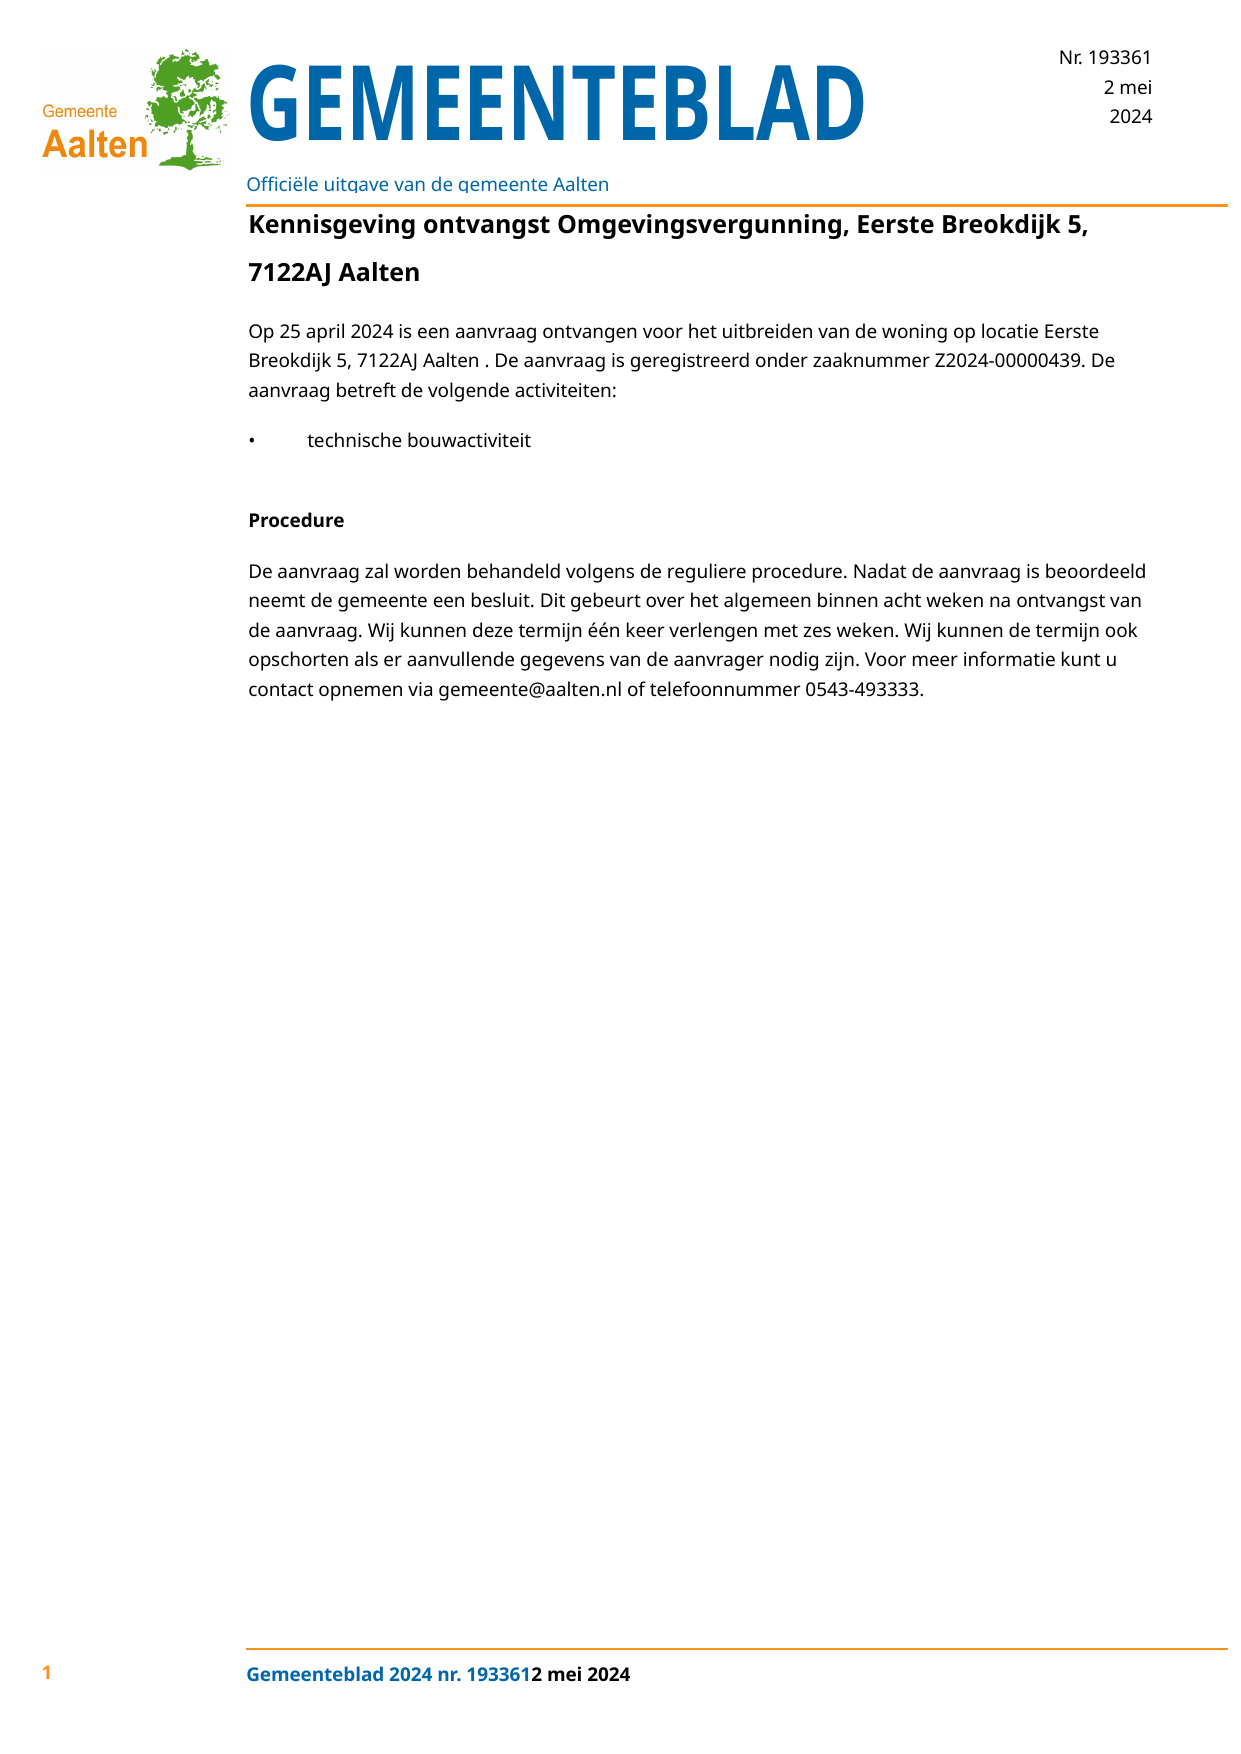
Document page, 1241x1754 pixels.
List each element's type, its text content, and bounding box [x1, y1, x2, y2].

text Kennisgeving ontvangst Omgevingsvergunning, Eerste Breokdijk 5, 7122AJ Aalten [248, 207, 1152, 288]
text De aanvraag zal worden behandeld volgens de reguliere procedure. Nadat de aanvraag is beoordeeld neemt de gemeente een besluit. Dit gebeurt over het algemeen binnen acht weken na ontvangst van de aanvraag. Wij kunnen deze termijn één keer verlengen met zes weken. Wij kunnen de termijn ook opschorten als er aanvullende gegevens van de aanvrager nodig zijn. Voor meer informatie kunt u contact opnemen via gemeente@aalten.nl of telefoonnummer 0543-493333. [248, 558, 1152, 702]
text Op 25 april 2024 is een aanvraag ontvangen voor het uitbreiden van de woning op locatie Eerste Breokdijk 5, 7122AJ Aalten . De aanvraag is geregistreerd onder zaaknummer Z2024-00000439. De aanvraag betreft de volgende activiteiten: [248, 318, 1152, 403]
picture [41, 47, 231, 172]
text Procedure [248, 507, 1152, 533]
list technische bouwactiviteit [248, 427, 1152, 453]
